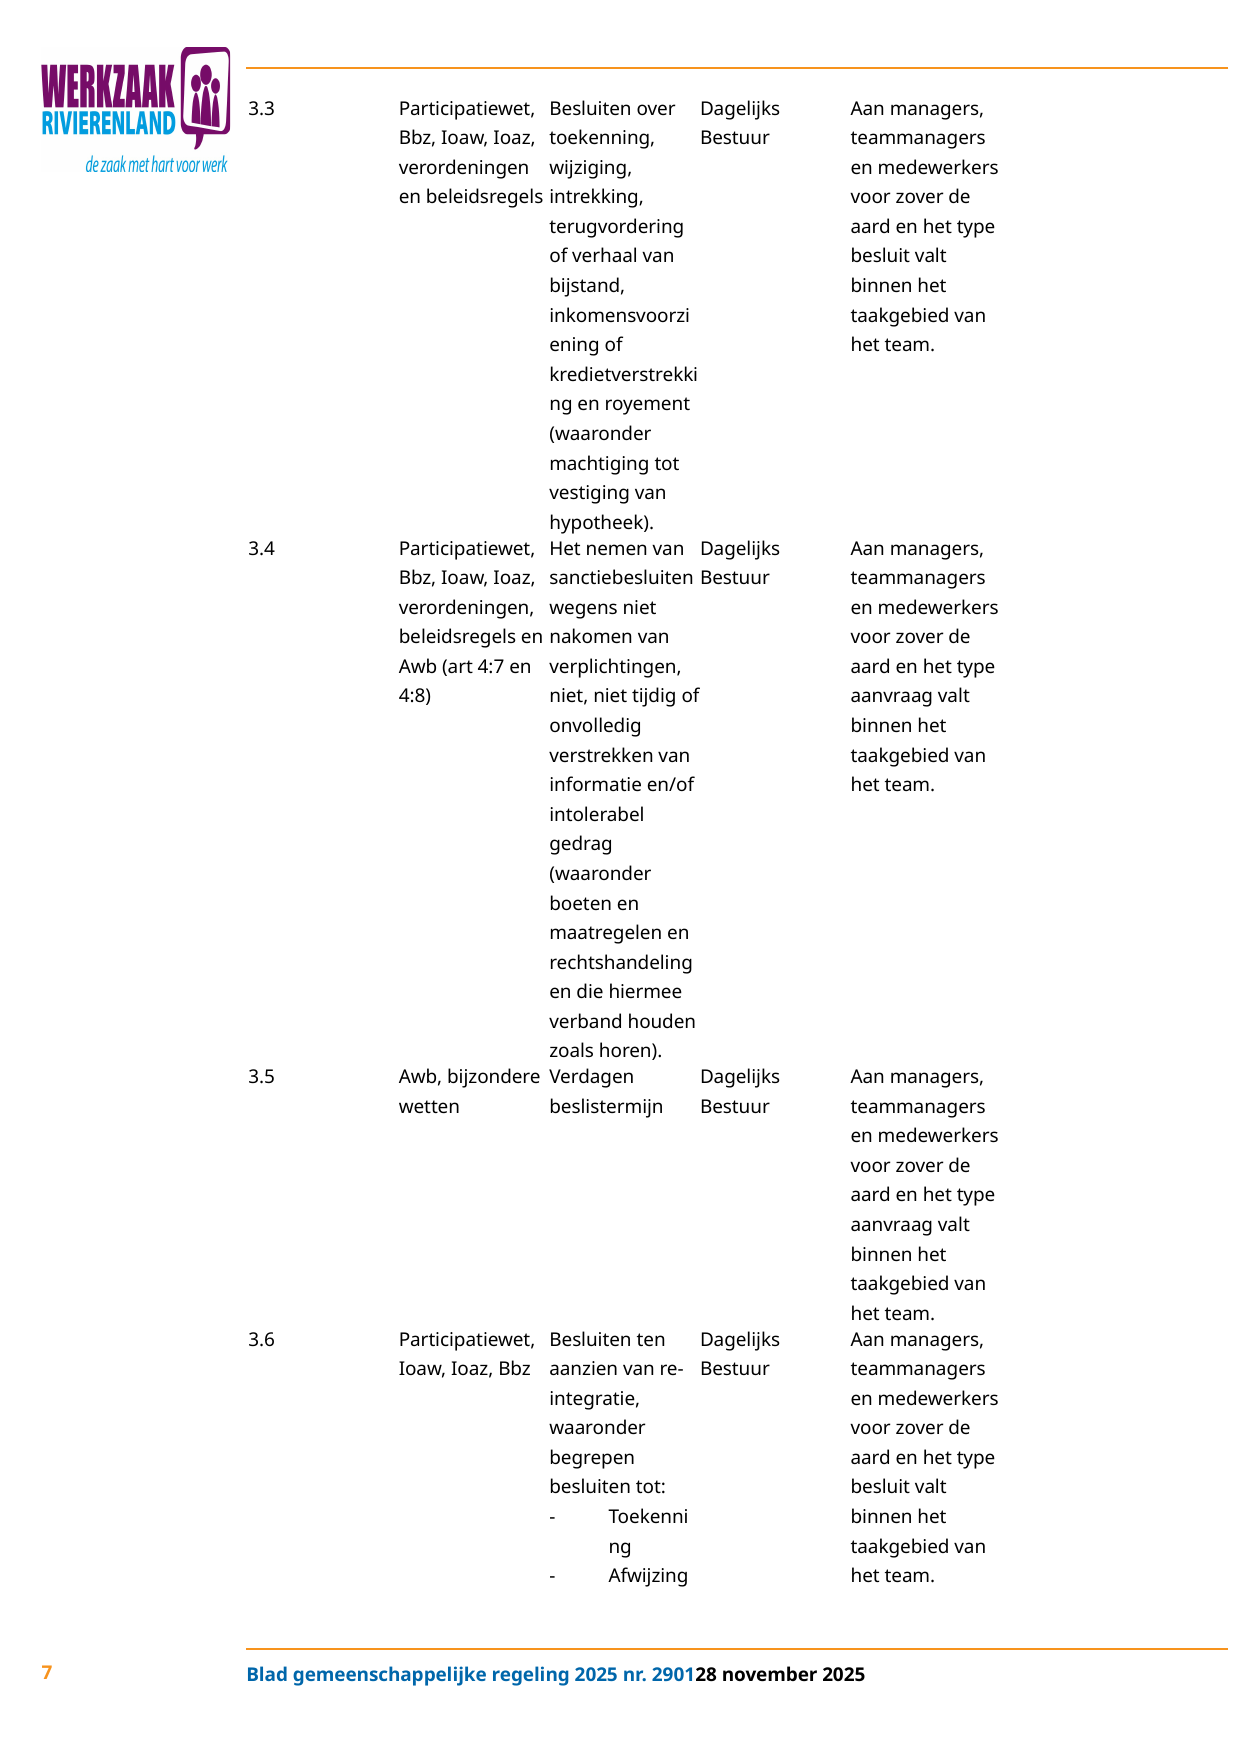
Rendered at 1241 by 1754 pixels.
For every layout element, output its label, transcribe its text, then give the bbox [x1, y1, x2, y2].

table_cell Dagelijks Bestuur [700, 1063, 850, 1326]
table_cell Het nemen van sanctiebesluiten wegens niet nakomen van verplichtingen, niet, niet tijdig of onvolledig verstrekken van informatie en/of intolerabel gedrag (waaronder boeten en maatregelen en rechtshandelingen die hiermee verband houden zoals horen). [549, 535, 700, 1063]
table_cell Aan managers, teammanagers en medewerkers voor zover de aard en het type besluit valt binnen het taakgebied van het team. [850, 95, 1001, 535]
table_cell [1001, 95, 1152, 535]
table_cell Awb, bijzondere wetten [399, 1063, 549, 1326]
table_cell Aan managers, teammanagers en medewerkers voor zover de aard en het type aanvraag valt binnen het taakgebied van het team. [850, 535, 1001, 1063]
table_cell Aan managers, teammanagers en medewerkers voor zover de aard en het type besluit valt binnen het taakgebied van het team. [850, 1326, 1001, 1588]
table_cell Participatiewet, Bbz, Ioaw, Ioaz, verordeningen, beleidsregels en Awb (art 4:7 en 4:8) [399, 535, 549, 1063]
table_cell 3.4 [248, 535, 398, 1063]
table_cell Besluiten over toekenning, wijziging, intrekking, terugvordering of verhaal van bijstand, inkomensvoorziening of kredietverstrekking en royement (waaronder machtiging tot vestiging van hypotheek). [549, 95, 700, 535]
table_cell 3.6 [248, 1326, 398, 1588]
table_cell Participatiewet, Bbz, Ioaw, Ioaz, verordeningen en beleidsregels [399, 95, 549, 535]
table_cell 3.5 [248, 1063, 398, 1326]
table_cell [1001, 535, 1152, 1063]
table_cell Participatiewet, Ioaw, Ioaz, Bbz [399, 1326, 549, 1588]
picture [41, 47, 231, 172]
table_cell Dagelijks Bestuur [700, 1326, 850, 1588]
table_cell Dagelijks Bestuur [700, 95, 850, 535]
table_cell 3.3 [248, 95, 398, 535]
table_cell Verdagen beslistermijn [549, 1063, 700, 1326]
table_cell Besluiten ten aanzien van re-integratie, waaronder begrepen besluiten tot: Toekenning Afwijzing [549, 1326, 700, 1588]
table_cell [1001, 1063, 1152, 1326]
table_cell Dagelijks Bestuur [700, 535, 850, 1063]
table_cell [1001, 1326, 1152, 1588]
table_cell Aan managers, teammanagers en medewerkers voor zover de aard en het type aanvraag valt binnen het taakgebied van het team. [850, 1063, 1001, 1326]
